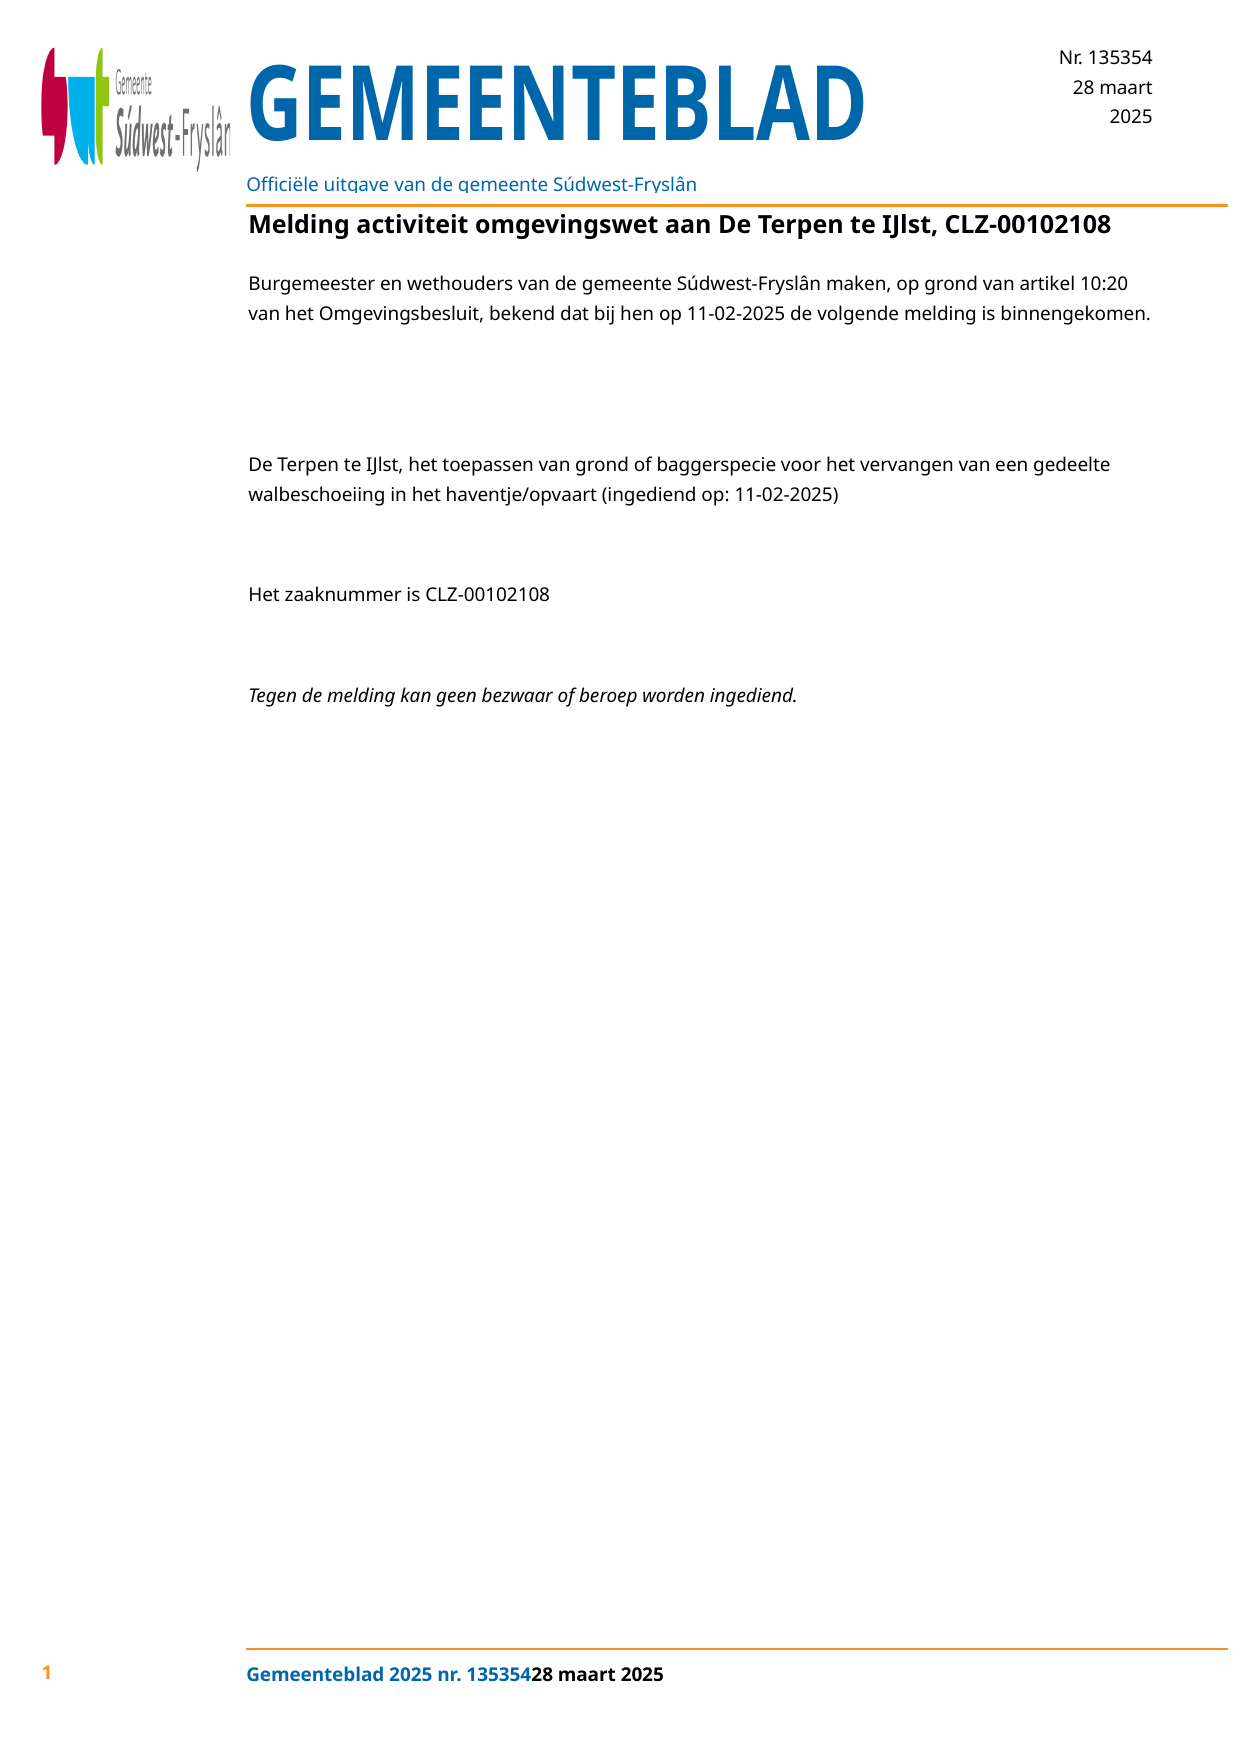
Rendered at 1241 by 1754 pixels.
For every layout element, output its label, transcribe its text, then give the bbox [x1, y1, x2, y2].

text Het zaaknummer is CLZ-00102108 [248, 582, 1152, 607]
text Burgemeester en wethouders van de gemeente Súdwest-Fryslân maken, op grond van artikel 10:20 van het Omgevingsbesluit, bekend dat bij hen op 11-02-2025 de volgende melding is binnengekomen. [248, 270, 1152, 326]
text De Terpen te IJlst, het toepassen van grond of baggerspecie voor het vervangen van een gedeelte walbeschoeiing in het haventje/opvaart (ingediend op: 11-02-2025) [248, 451, 1152, 506]
picture [41, 47, 231, 172]
text Melding activiteit omgevingswet aan De Terpen te IJlst, CLZ-00102108 [248, 207, 1152, 241]
text Tegen de melding kan geen bezwaar of beroep worden ingediend. [248, 682, 1152, 708]
